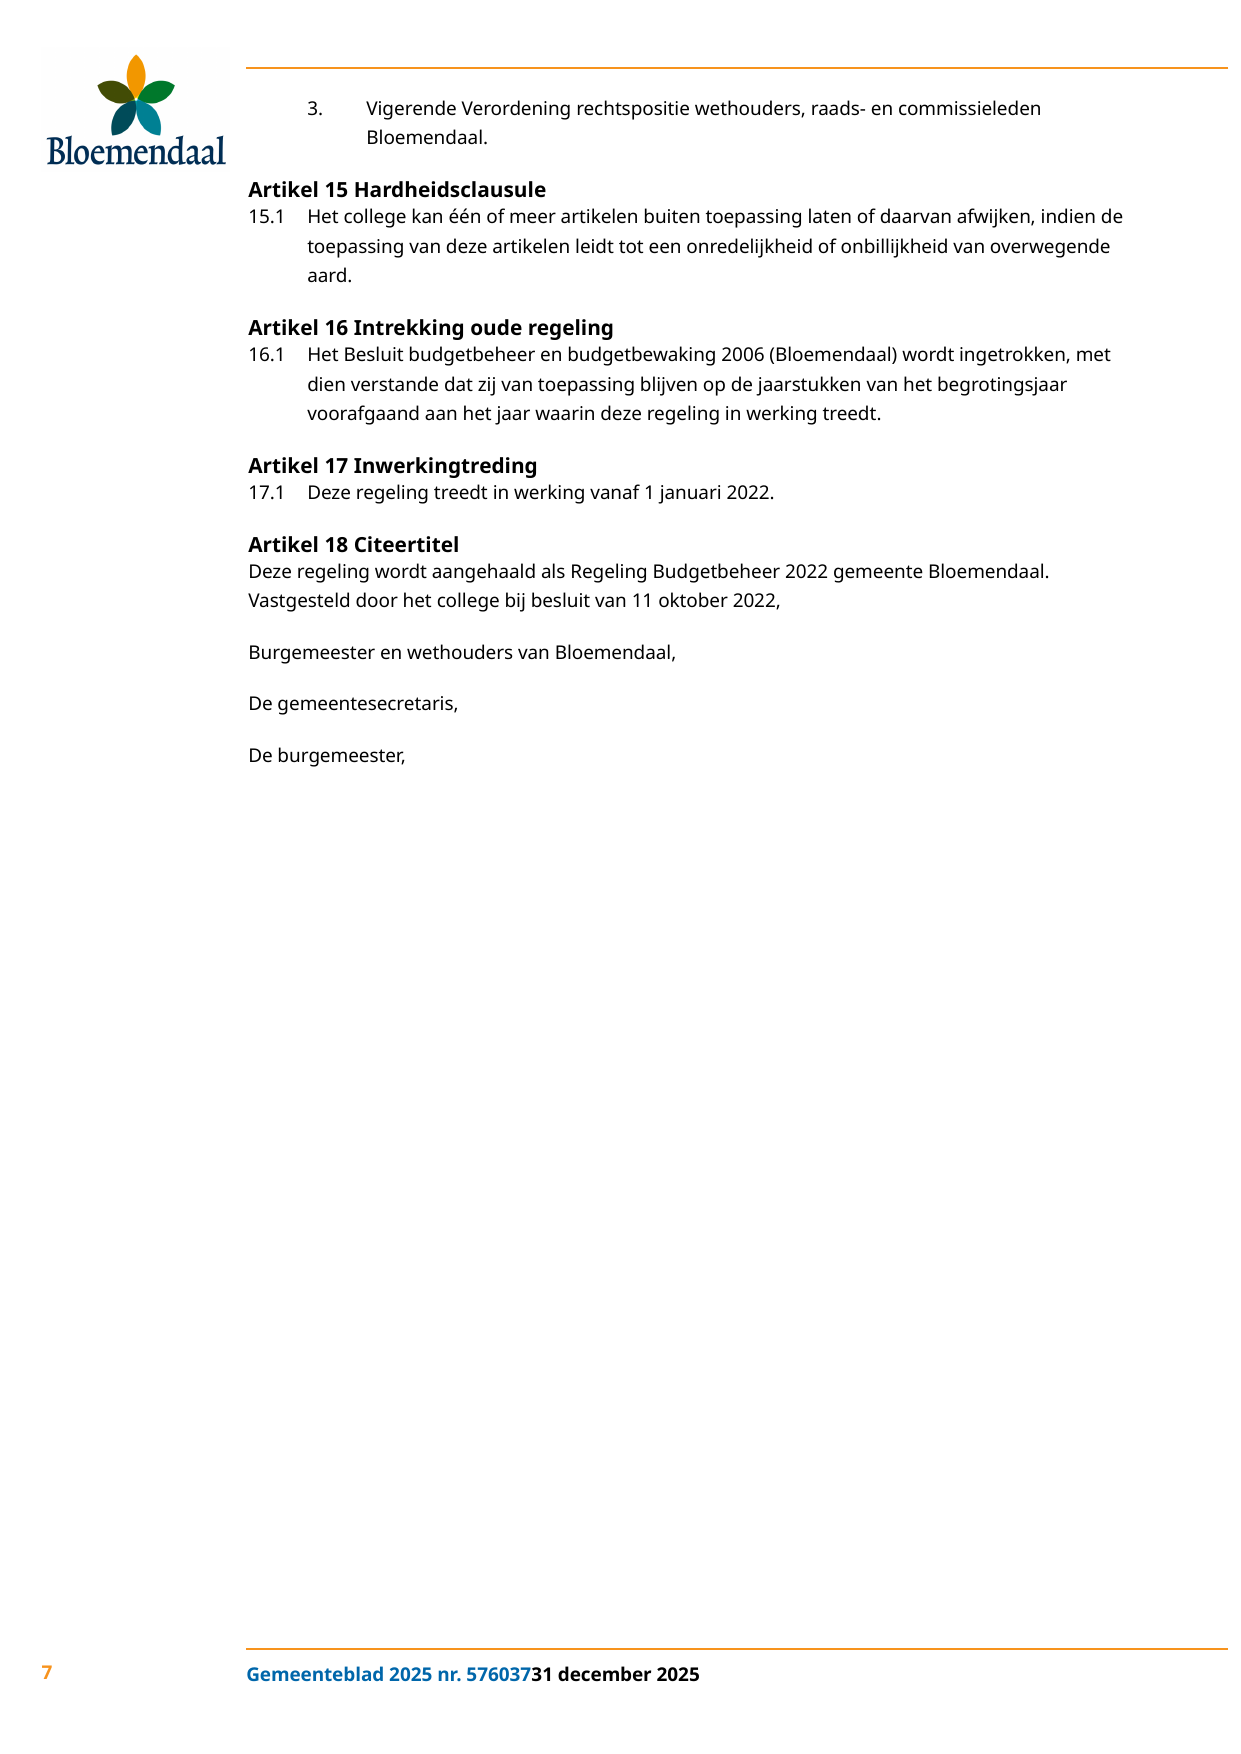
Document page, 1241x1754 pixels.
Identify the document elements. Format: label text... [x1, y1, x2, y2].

text Artikel 18 Citeertitel [248, 530, 1152, 558]
list Het college kan één of meer artikelen buiten toepassing laten of daarvan afwijken, indien de toepassing van deze artikelen leidt tot een onredelijkheid of onbillijkheid van overwegende aard. [248, 203, 1152, 288]
list Vigerende Verordening rechtspositie wethouders, raads- en commissieleden Bloemendaal. [307, 95, 1152, 150]
text Burgemeester en wethouders van Bloemendaal, [248, 639, 1152, 665]
text Vastgesteld door het college bij besluit van 11 oktober 2022, [248, 588, 1152, 613]
text De gemeentesecretaris, [248, 691, 1152, 716]
list Het Besluit budgetbeheer en budgetbewaking 2006 (Bloemendaal) wordt ingetrokken, met dien verstande dat zij van toepassing blijven op de jaarstukken van het begrotingsjaar voorafgaand aan het jaar waarin deze regeling in werking treedt. [248, 341, 1152, 426]
text Artikel 17 Inwerkingtreding [248, 451, 1152, 479]
text Deze regeling wordt aangehaald als Regeling Budgetbeheer 2022 gemeente Bloemendaal. [248, 558, 1152, 584]
text Artikel 16 Intrekking oude regeling [248, 313, 1152, 341]
picture [41, 47, 231, 172]
text Artikel 15 Hardheidsclausule [248, 175, 1152, 203]
list Deze regeling treedt in werking vanaf 1 januari 2022. [248, 479, 1152, 505]
text De burgemeester, [248, 742, 1152, 768]
